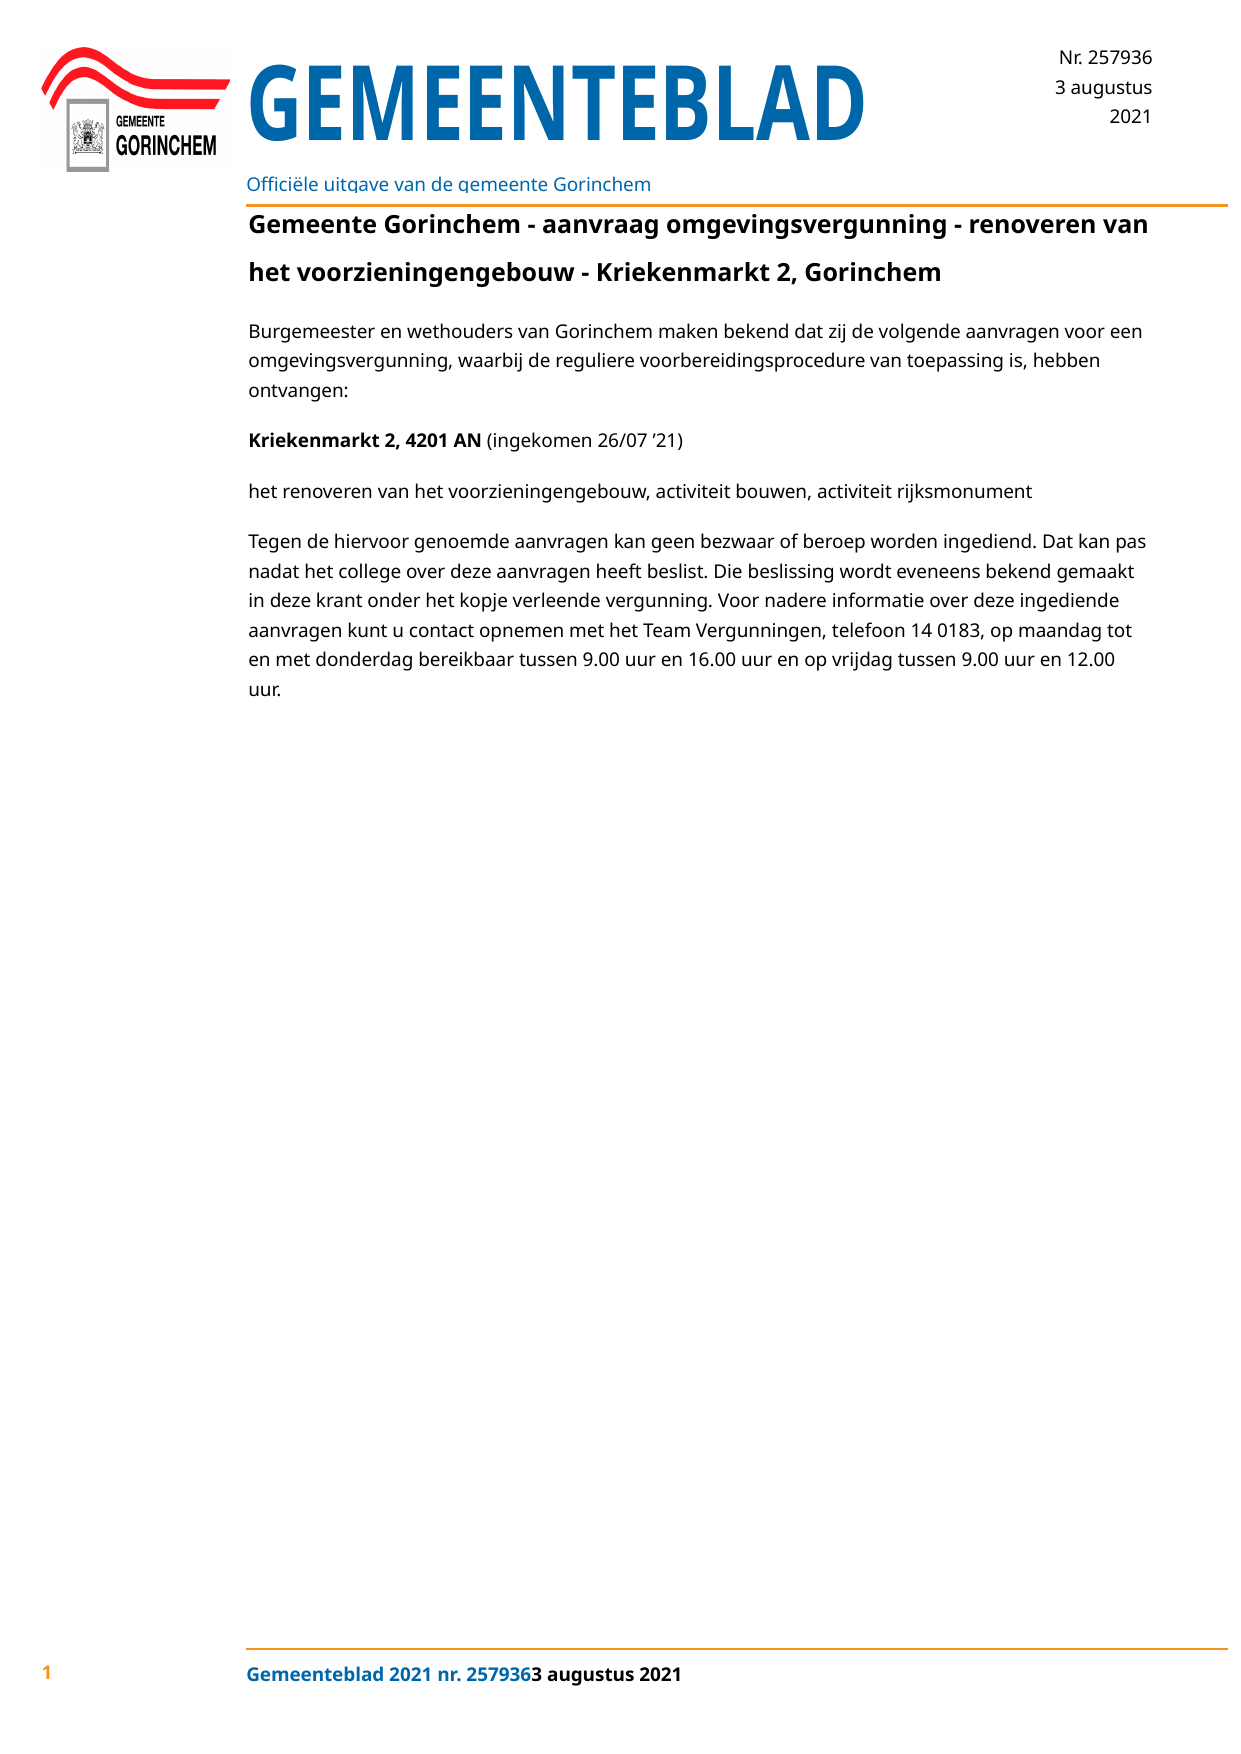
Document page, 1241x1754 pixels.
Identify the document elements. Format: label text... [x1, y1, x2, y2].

text Tegen de hiervoor genoemde aanvragen kan geen bezwaar of beroep worden ingediend. Dat kan pas nadat het college over deze aanvragen heeft beslist. Die beslissing wordt eveneens bekend gemaakt in deze krant onder het kopje verleende vergunning. Voor nadere informatie over deze ingediende aanvragen kunt u contact opnemen met het Team Vergunningen, telefoon 14 0183, op maandag tot en met donderdag bereikbaar tussen 9.00 uur en 16.00 uur en op vrijdag tussen 9.00 uur en 12.00 uur. [248, 528, 1152, 702]
text Burgemeester en wethouders van Gorinchem maken bekend dat zij de volgende aanvragen voor een omgevingsvergunning, waarbij de reguliere voorbereidingsprocedure van toepassing is, hebben ontvangen: [248, 318, 1152, 403]
picture [41, 47, 231, 172]
text Gemeente Gorinchem - aanvraag omgevingsvergunning - renoveren van het voorzieningengebouw - Kriekenmarkt 2, Gorinchem [248, 207, 1152, 288]
text Kriekenmarkt 2, 4201 AN (ingekomen 26/07 ’21) [248, 427, 1152, 453]
text het renoveren van het voorzieningengebouw, activiteit bouwen, activiteit rijksmonument [248, 478, 1152, 504]
